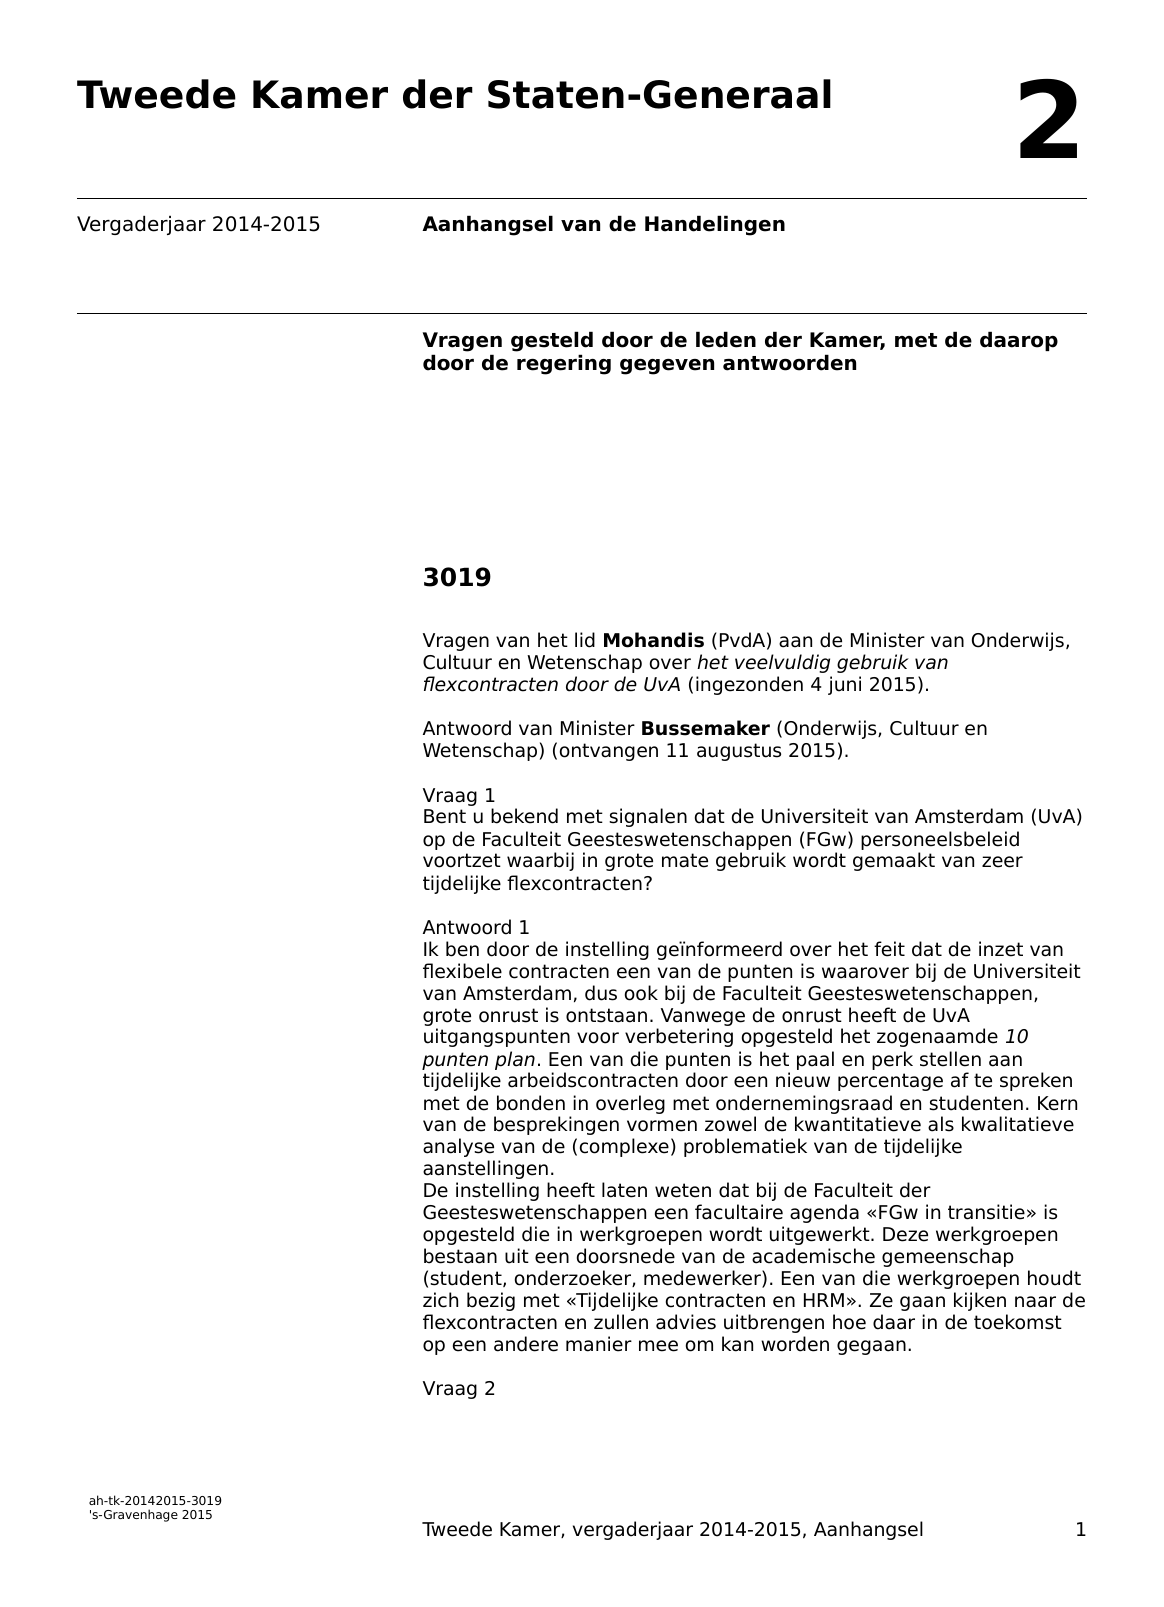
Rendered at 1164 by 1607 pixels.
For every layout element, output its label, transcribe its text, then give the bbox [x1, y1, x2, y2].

table_header Tweede Kamer der Staten-Generaal [77, 59, 886, 198]
text De instelling heeft laten weten dat bij de Faculteit der Geesteswetenschappen een facultaire agenda «FGw in transitie» is opgesteld die in werkgroepen wordt uitgewerkt. Deze werkgroepen bestaan uit een doorsnede van de academische gemeenschap (student, onderzoeker, medewerker). Een van die werkgroepen houdt zich bezig met «Tijdelijke contracten en HRM». Ze gaan kijken naar de flexcontracten en zullen advies uitbrengen hoe daar in de toekomst op een andere manier mee om kan worden gegaan. [422, 1180, 1087, 1356]
text Antwoord 1 [422, 917, 1087, 938]
text Antwoord van Minister Bussemaker (Onderwijs, Cultuur en Wetenschap) (ontvangen 11 augustus 2015). [422, 718, 1087, 762]
text Vraag 2 [422, 1378, 1087, 1400]
text Vragen van het lid Mohandis (PvdA) aan de Minister van Onderwijs, Cultuur en Wetenschap over het veelvuldig gebruik van flexcontracten door de UvA (ingezonden 4 juni 2015). [422, 630, 1087, 696]
text ah-tk-20142015-3019 [88, 1494, 323, 1508]
table_cell [77, 314, 422, 375]
table_cell Aanhangsel van de Handelingen [422, 199, 1087, 313]
text Ik ben door de instelling geïnformeerd over het feit dat de inzet van flexibele contracten een van de punten is waarover bij de Universiteit van Amsterdam, dus ook bij de Faculteit Geesteswetenschappen, grote onrust is ontstaan. Vanwege de onrust heeft de UvA uitgangspunten voor verbetering opgesteld het zogenaamde 10 punten plan. Een van die punten is het paal en perk stellen aan tijdelijke arbeidscontracten door een nieuw percentage af te spreken met de bonden in overleg met ondernemingsraad en studenten. Kern van de besprekingen vormen zowel de kwantitatieve als kwalitatieve analyse van de (complexe) problematiek van de tijdelijke aanstellingen. [422, 938, 1087, 1180]
text 's-Gravenhage 2015 [88, 1508, 323, 1522]
table_cell Vragen gesteld door de leden der Kamer, met de daarop door de regering gegeven antwoorden [422, 314, 1087, 375]
text Vraag 1 [422, 784, 1087, 806]
text 3019 [422, 563, 1087, 592]
text Bent u bekend met signalen dat de Universiteit van Amsterdam (UvA) op de Faculteit Geesteswetenschappen (FGw) personeelsbeleid voortzet waarbij in grote mate gebruik wordt gemaakt van zeer tijdelijke flexcontracten? [422, 806, 1087, 894]
table_header 2 [886, 59, 1087, 198]
table_cell Vergaderjaar 2014-2015 [77, 199, 422, 313]
